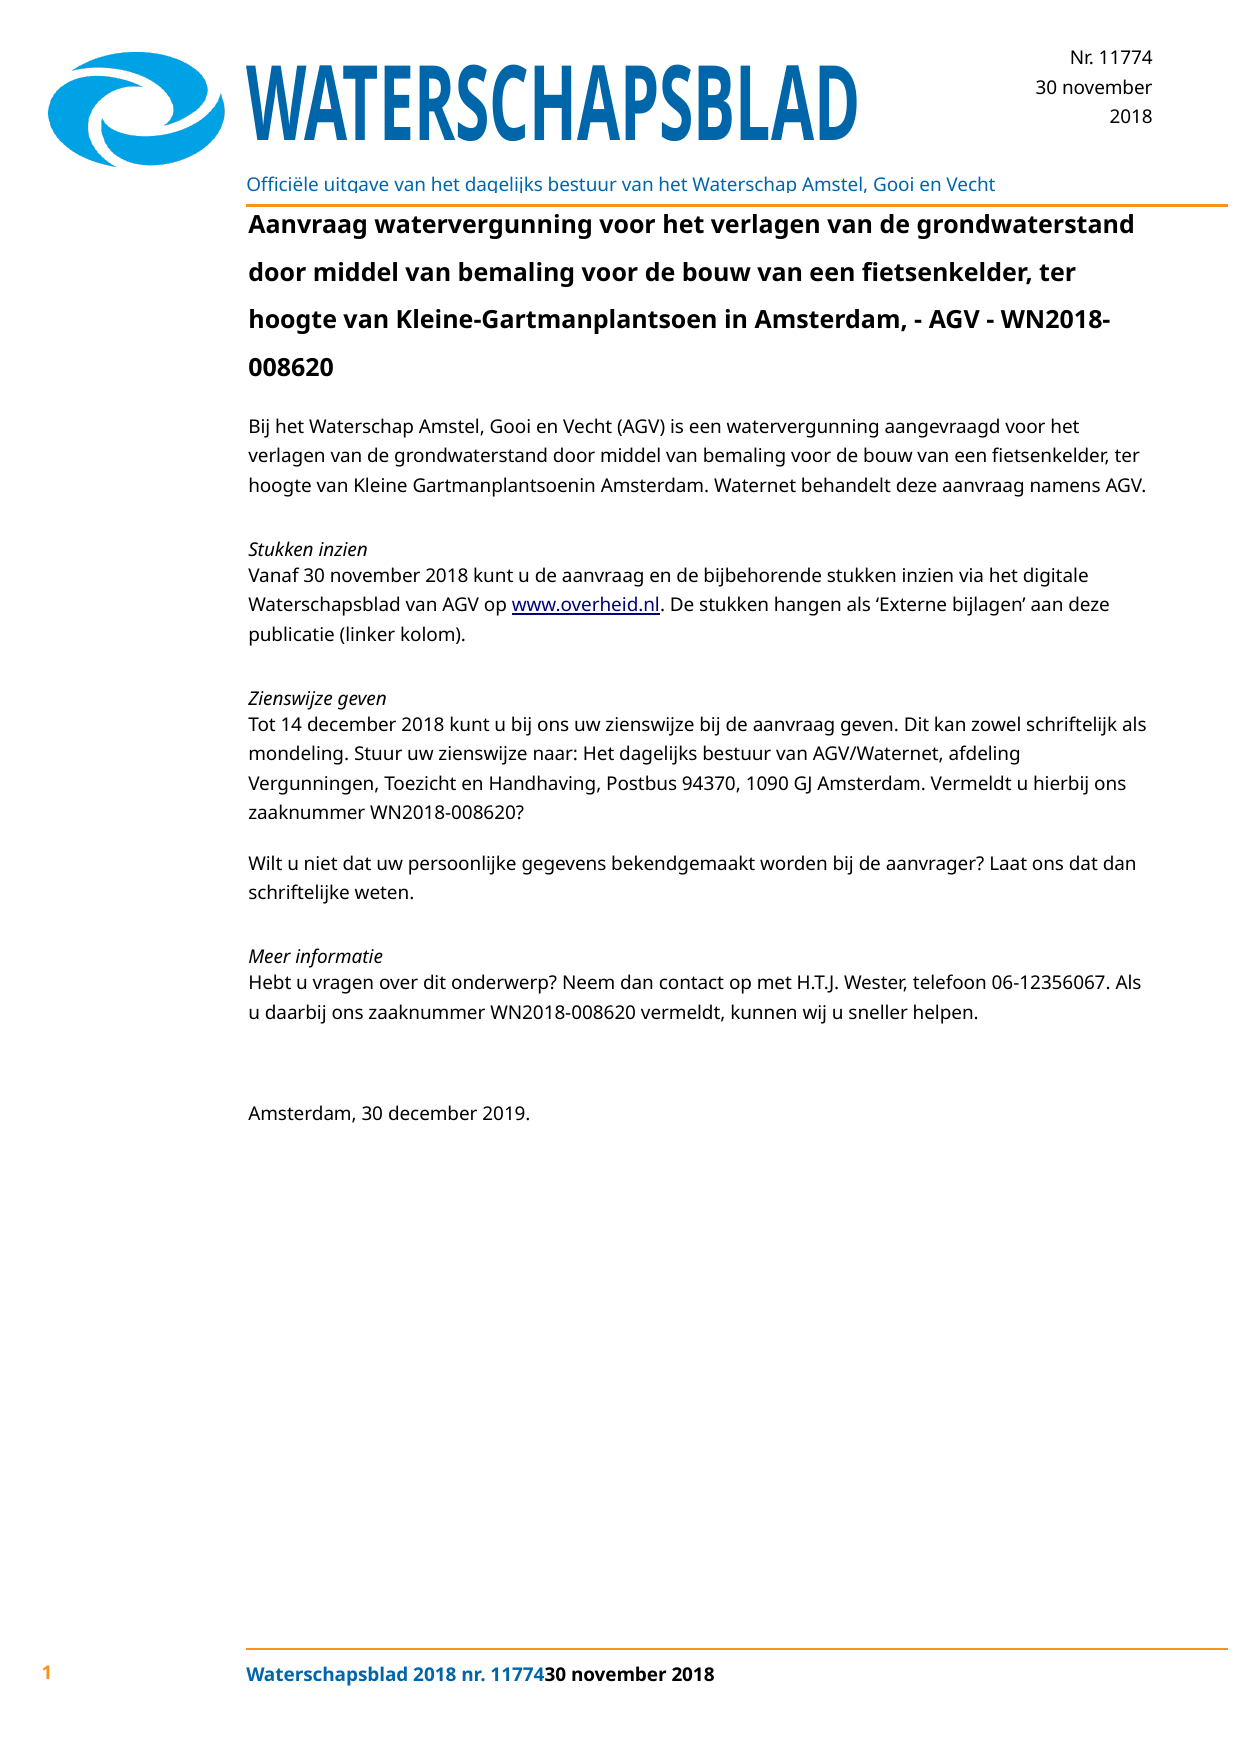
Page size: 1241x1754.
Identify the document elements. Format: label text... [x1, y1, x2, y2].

picture [41, 47, 231, 172]
text Amsterdam, 30 december 2019. [248, 1100, 1152, 1125]
text Wilt u niet dat uw persoonlijke gegevens bekendgemaakt worden bij de aanvrager? Laat ons dat dan schriftelijke weten. [248, 850, 1152, 905]
text Stukken inzien [248, 536, 1152, 562]
text Aanvraag watervergunning voor het verlagen van de grondwaterstand door middel van bemaling voor de bouw van een fietsenkelder, ter hoogte van Kleine-Gartmanplantsoen in Amsterdam, - AGV - WN2018-008620 [248, 207, 1152, 384]
text Bij het Waterschap Amstel, Gooi en Vecht (AGV) is een watervergunning aangevraagd voor het verlagen van de grondwaterstand door middel van bemaling voor de bouw van een fietsenkelder, ter hoogte van Kleine Gartmanplantsoenin Amsterdam. Waternet behandelt deze aanvraag namens AGV. [248, 413, 1152, 498]
text Vanaf 30 november 2018 kunt u de aanvraag en de bijbehorende stukken inzien via het digitale Waterschapsblad van AGV op www.overheid.nl. De stukken hangen als ‘Externe bijlagen’ aan deze publicatie (linker kolom). [248, 562, 1152, 647]
text Tot 14 december 2018 kunt u bij ons uw zienswijze bij de aanvraag geven. Dit kan zowel schriftelijk als mondeling. Stuur uw zienswijze naar: Het dagelijks bestuur van AGV/Waternet, afdeling Vergunningen, Toezicht en Handhaving, Postbus 94370, 1090 GJ Amsterdam. Vermeldt u hierbij ons zaaknummer WN2018-008620? [248, 711, 1152, 825]
text Meer informatie [248, 943, 1152, 969]
text Hebt u vragen over dit onderwerp? Neem dan contact op met H.T.J. Wester, telefoon 06-12356067. Als u daarbij ons zaaknummer WN2018-008620 vermeldt, kunnen wij u sneller helpen. [248, 969, 1152, 1024]
text Zienswijze geven [248, 685, 1152, 711]
